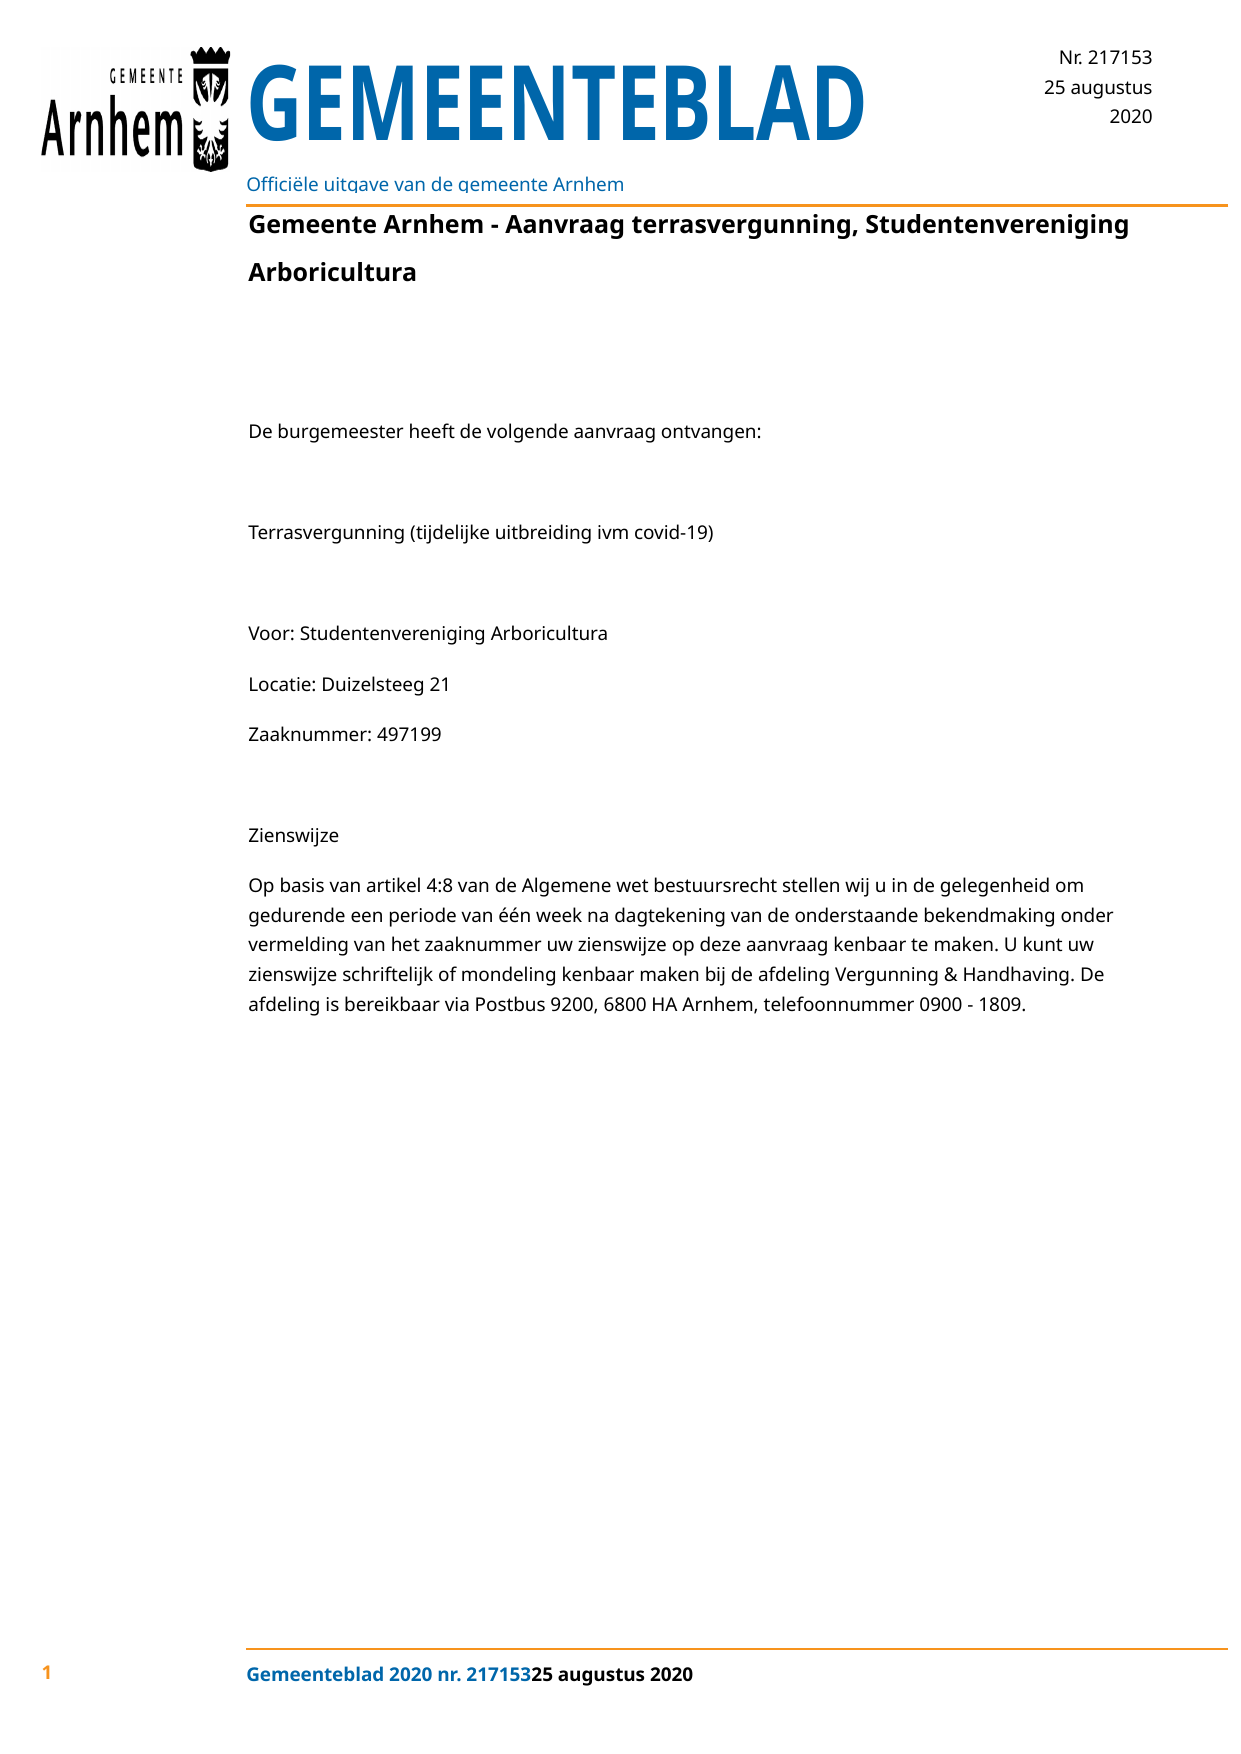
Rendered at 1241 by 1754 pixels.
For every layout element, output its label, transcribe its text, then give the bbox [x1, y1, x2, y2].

text Zienswijze [248, 822, 1152, 848]
text Gemeente Arnhem - Aanvraag terrasvergunning, Studentenvereniging Arboricultura [248, 207, 1152, 288]
text Locatie: Duizelsteeg 21 [248, 671, 1152, 697]
text Zaaknummer: 497199 [248, 721, 1152, 747]
text Terrasvergunning (tijdelijke uitbreiding ivm covid-19) [248, 519, 1152, 545]
text Voor: Studentenvereniging Arboricultura [248, 620, 1152, 646]
text De burgemeester heeft de volgende aanvraag ontvangen: [248, 419, 1152, 444]
text Op basis van artikel 4:8 van de Algemene wet bestuursrecht stellen wij u in de gelegenheid om gedurende een periode van één week na dagtekening van de onderstaande bekendmaking onder vermelding van het zaaknummer uw zienswijze op deze aanvraag kenbaar te maken. U kunt uw zienswijze schriftelijk of mondeling kenbaar maken bij de afdeling Vergunning & Handhaving. De afdeling is bereikbaar via Postbus 9200, 6800 HA Arnhem, telefoonnummer 0900 - 1809. [248, 872, 1152, 1017]
picture [41, 47, 231, 172]
